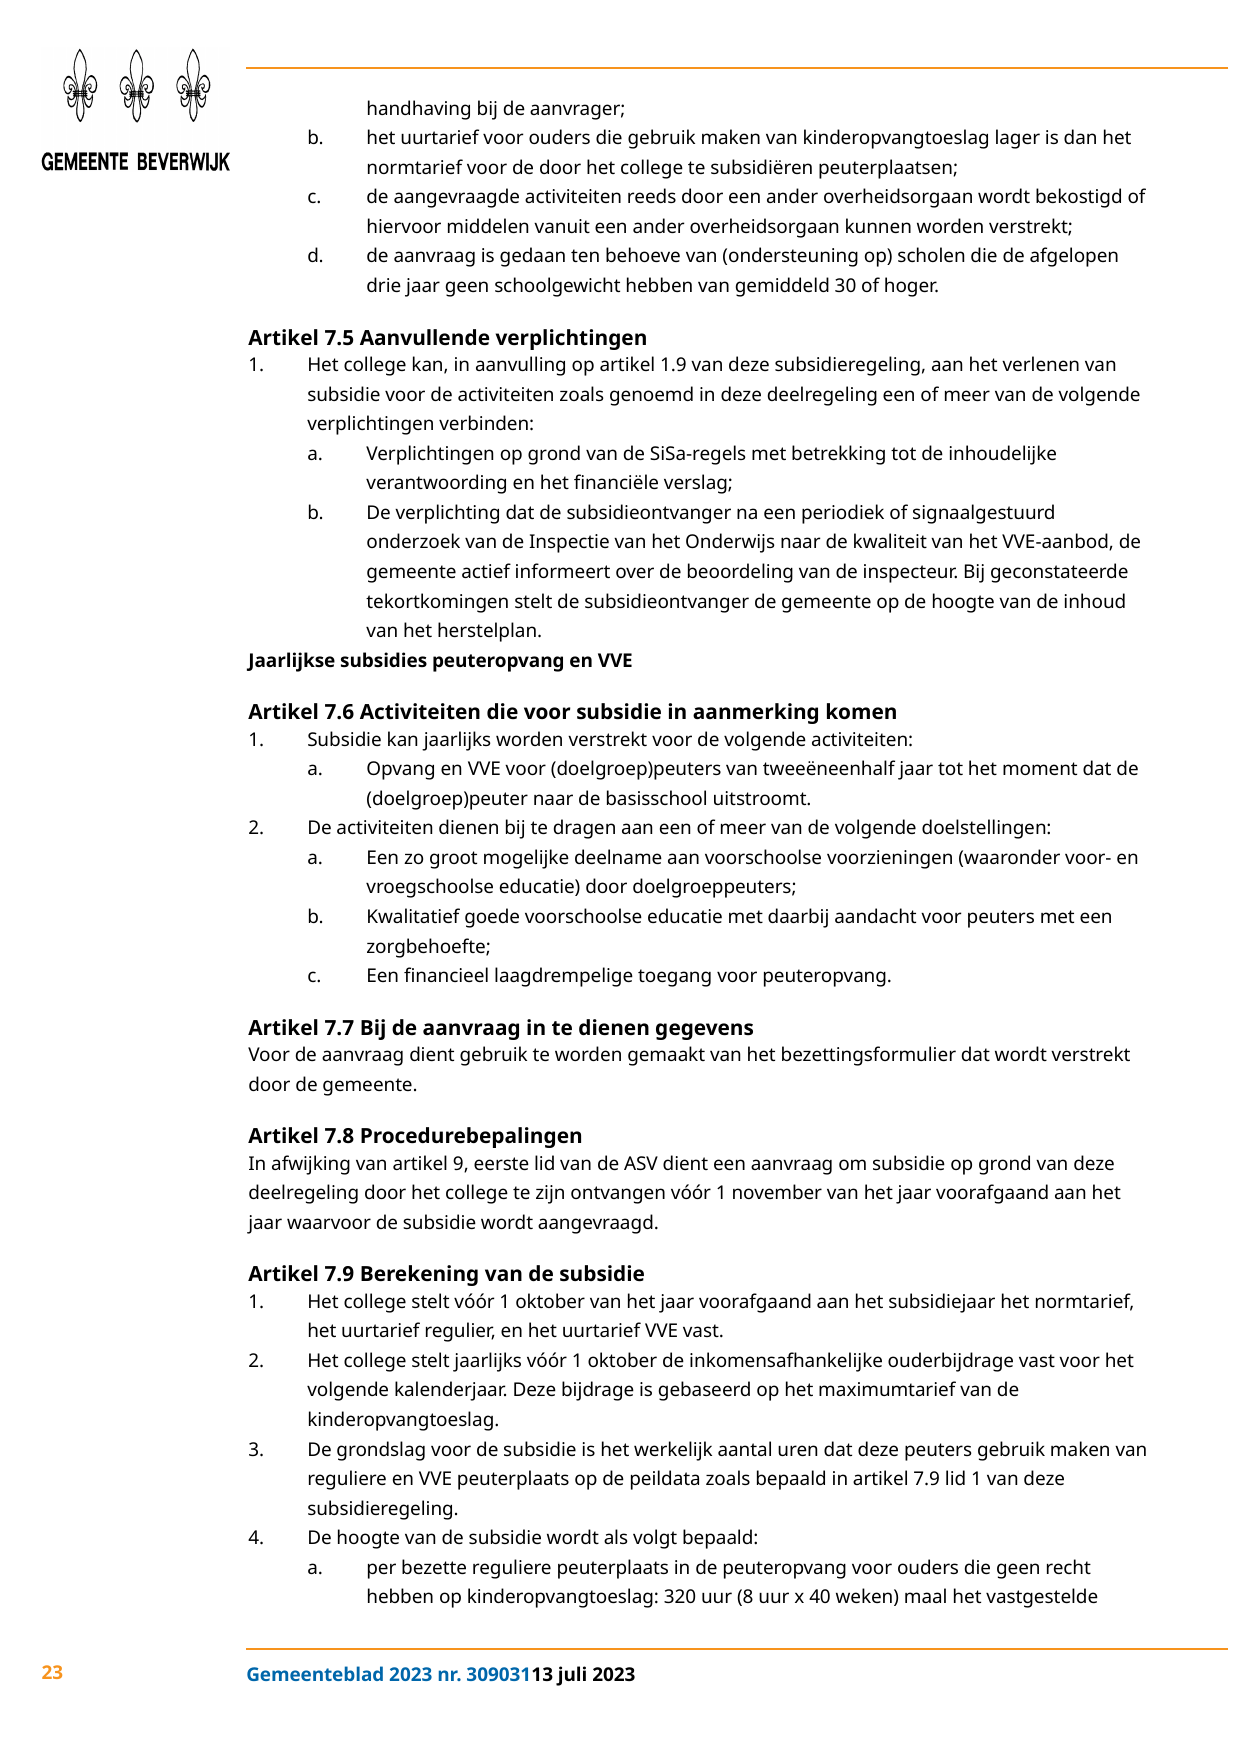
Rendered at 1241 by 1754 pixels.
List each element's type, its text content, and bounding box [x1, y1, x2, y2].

picture [41, 47, 231, 172]
list Het college stelt vóór 1 oktober van het jaar voorafgaand aan het subsidiejaar het normtarief, het uurtarief regulier, en het uurtarief VVE vast. [248, 1288, 1152, 1343]
text Artikel 7.5 Aanvullende verplichtingen [248, 323, 1152, 351]
list De activiteiten dienen bij te dragen aan een of meer van de volgende doelstellingen: [248, 814, 1152, 840]
list handhaving bij de aanvrager; [307, 95, 1152, 121]
text Jaarlijkse subsidies peuteropvang en VVE [248, 647, 1152, 673]
list Opvang en VVE voor (doelgroep)peuters van tweeëneenhalf jaar tot het moment dat de (doelgroep)peuter naar de basisschool uitstroomt. [307, 755, 1152, 811]
list De hoogte van de subsidie wordt als volgt bepaald: [248, 1524, 1152, 1550]
list Het college stelt jaarlijks vóór 1 oktober de inkomensafhankelijke ouderbijdrage vast voor het volgende kalenderjaar. Deze bijdrage is gebaseerd op het maximumtarief van de kinderopvangtoeslag. [248, 1347, 1152, 1432]
list De verplichting dat de subsidieontvanger na een periodiek of signaalgestuurd onderzoek van de Inspectie van het Onderwijs naar de kwaliteit van het VVE-aanbod, de gemeente actief informeert over de beoordeling van de inspecteur. Bij geconstateerde tekortkomingen stelt de subsidieontvanger de gemeente op de hoogte van de inhoud van het herstelplan. [307, 499, 1152, 643]
list Subsidie kan jaarlijks worden verstrekt voor de volgende activiteiten: [248, 726, 1152, 752]
list Een zo groot mogelijke deelname aan voorschoolse voorzieningen (waaronder voor- en vroegschoolse educatie) door doelgroeppeuters; [307, 844, 1152, 899]
list De grondslag voor de subsidie is het werkelijk aantal uren dat deze peuters gebruik maken van reguliere en VVE peuterplaats op de peildata zoals bepaald in artikel 7.9 lid 1 van deze subsidieregeling. [248, 1436, 1152, 1521]
text Voor de aanvraag dient gebruik te worden gemaakt van het bezettingsformulier dat wordt verstrekt door de gemeente. [248, 1041, 1152, 1097]
text Artikel 7.7 Bij de aanvraag in te dienen gegevens [248, 1013, 1152, 1041]
list de aangevraagde activiteiten reeds door een ander overheidsorgaan wordt bekostigd of hiervoor middelen vanuit een ander overheidsorgaan kunnen worden verstrekt; [307, 183, 1152, 239]
text Artikel 7.9 Berekening van de subsidie [248, 1259, 1152, 1288]
list per bezette reguliere peuterplaats in de peuteropvang voor ouders die geen recht hebben op kinderopvangtoeslag: 320 uur (8 uur x 40 weken) maal het vastgestelde [307, 1554, 1152, 1609]
text Artikel 7.6 Activiteiten die voor subsidie in aanmerking komen [248, 697, 1152, 726]
list Het college kan, in aanvulling op artikel 1.9 van deze subsidieregeling, aan het verlenen van subsidie voor de activiteiten zoals genoemd in deze deelregeling een of meer van de volgende verplichtingen verbinden: [248, 351, 1152, 436]
list het uurtarief voor ouders die gebruik maken van kinderopvangtoeslag lager is dan het normtarief voor de door het college te subsidiëren peuterplaatsen; [307, 124, 1152, 180]
list Verplichtingen op grond van de SiSa-regels met betrekking tot de inhoudelijke verantwoording en het financiële verslag; [307, 440, 1152, 495]
text In afwijking van artikel 9, eerste lid van de ASV dient een aanvraag om subsidie op grond van deze deelregeling door het college te zijn ontvangen vóór 1 november van het jaar voorafgaand aan het jaar waarvoor de subsidie wordt aangevraagd. [248, 1150, 1152, 1235]
list Een financieel laagdrempelige toegang voor peuteropvang. [307, 962, 1152, 988]
text Artikel 7.8 Procedurebepalingen [248, 1121, 1152, 1150]
list de aanvraag is gedaan ten behoeve van (ondersteuning op) scholen die de afgelopen drie jaar geen schoolgewicht hebben van gemiddeld 30 of hoger. [307, 243, 1152, 298]
list Kwalitatief goede voorschoolse educatie met daarbij aandacht voor peuters met een zorgbehoefte; [307, 903, 1152, 959]
